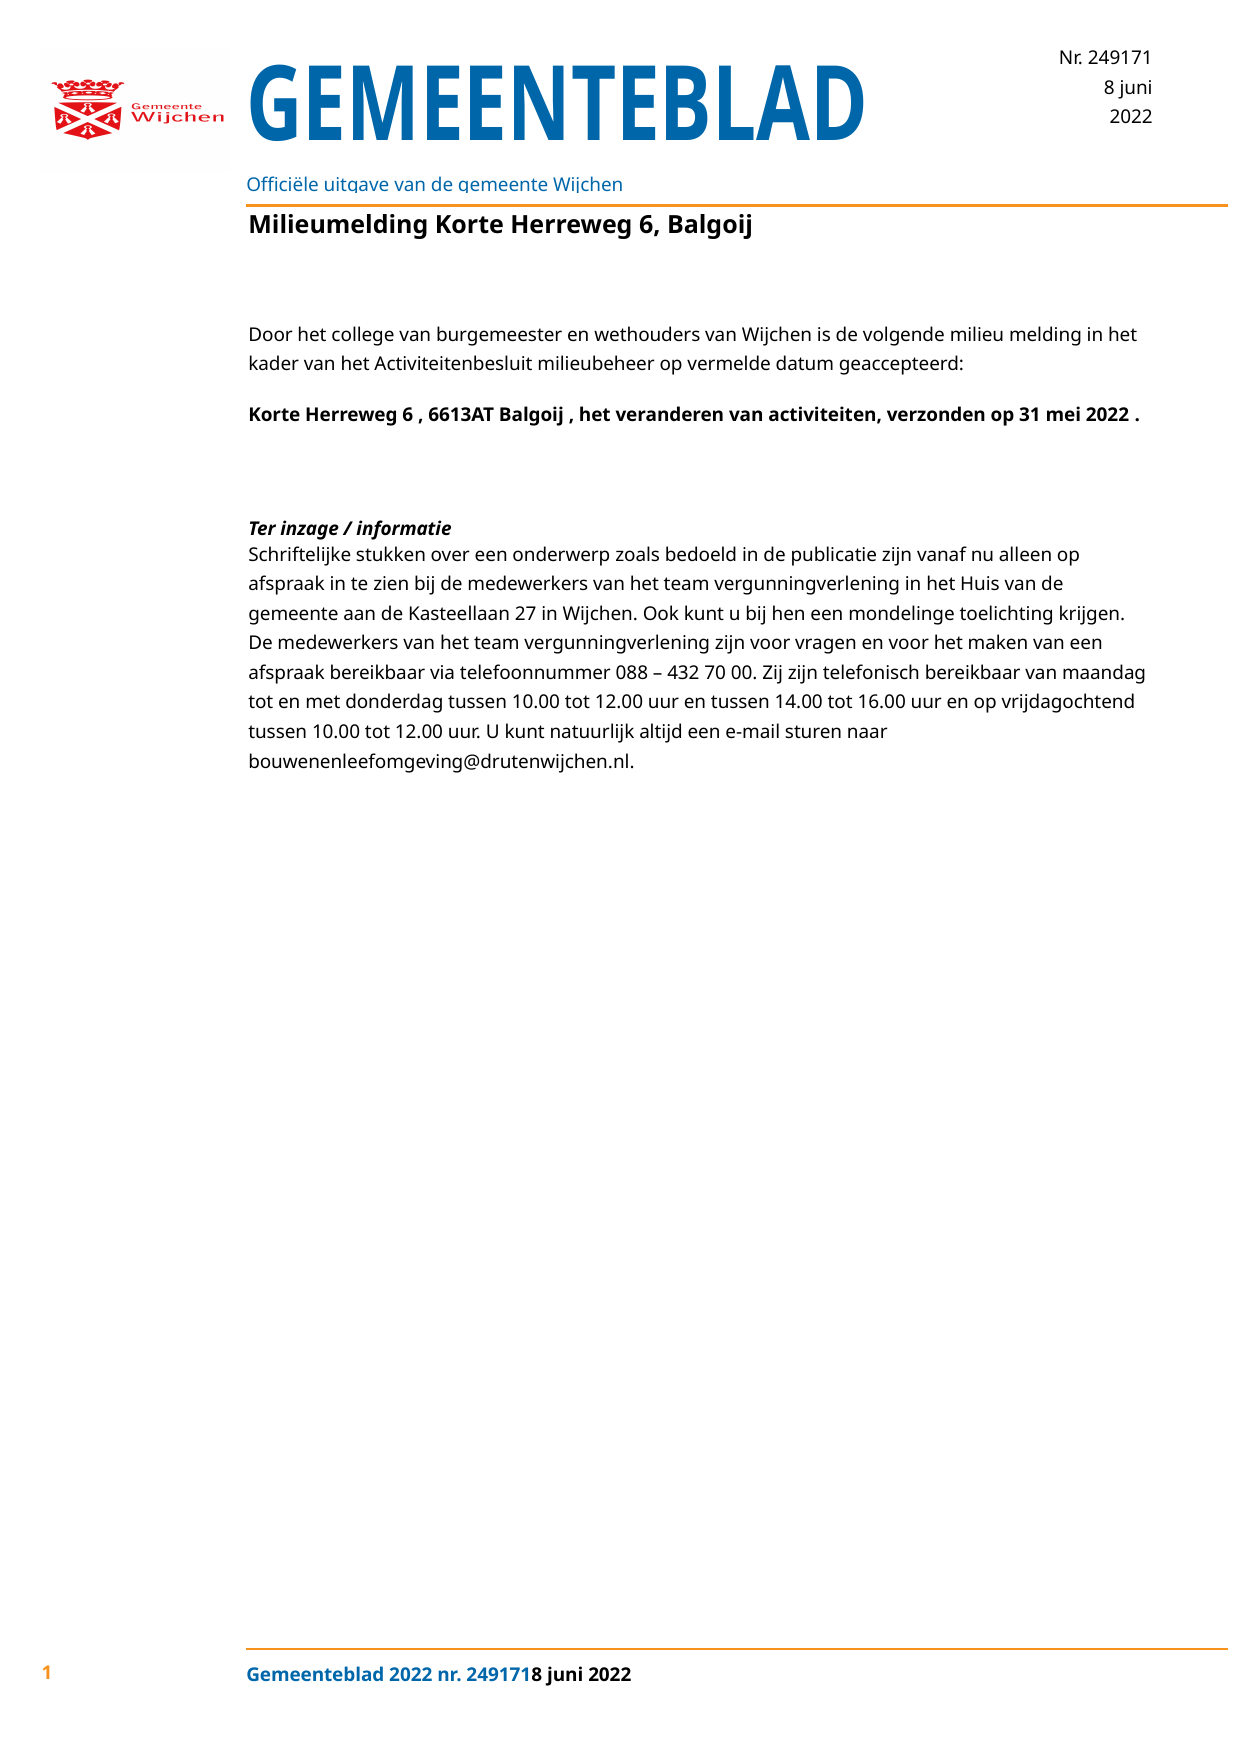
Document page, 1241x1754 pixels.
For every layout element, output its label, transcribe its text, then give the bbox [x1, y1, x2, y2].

text Ter inzage / informatie [248, 515, 1152, 541]
text Korte Herreweg 6 , 6613AT Balgoij , het veranderen van activiteiten, verzonden op 31 mei 2022 . [248, 401, 1152, 426]
picture [41, 47, 231, 172]
text Milieumelding Korte Herreweg 6, Balgoij [248, 207, 1152, 241]
text Door het college van burgemeester en wethouders van Wijchen is de volgende milieu melding in het kader van het Activiteitenbesluit milieubeheer op vermelde datum geaccepteerd: [248, 321, 1152, 376]
text Schriftelijke stukken over een onderwerp zoals bedoeld in de publicatie zijn vanaf nu alleen op afspraak in te zien bij de medewerkers van het team vergunningverlening in het Huis van de gemeente aan de Kasteellaan 27 in Wijchen. Ook kunt u bij hen een mondelinge toelichting krijgen. De medewerkers van het team vergunningverlening zijn voor vragen en voor het maken van een afspraak bereikbaar via telefoonnummer 088 – 432 70 00. Zij zijn telefonisch bereikbaar van maandag tot en met donderdag tussen 10.00 tot 12.00 uur en tussen 14.00 tot 16.00 uur en op vrijdagochtend tussen 10.00 tot 12.00 uur. U kunt natuurlijk altijd een e-mail sturen naar bouwenenleefomgeving@drutenwijchen.nl. [248, 541, 1152, 774]
